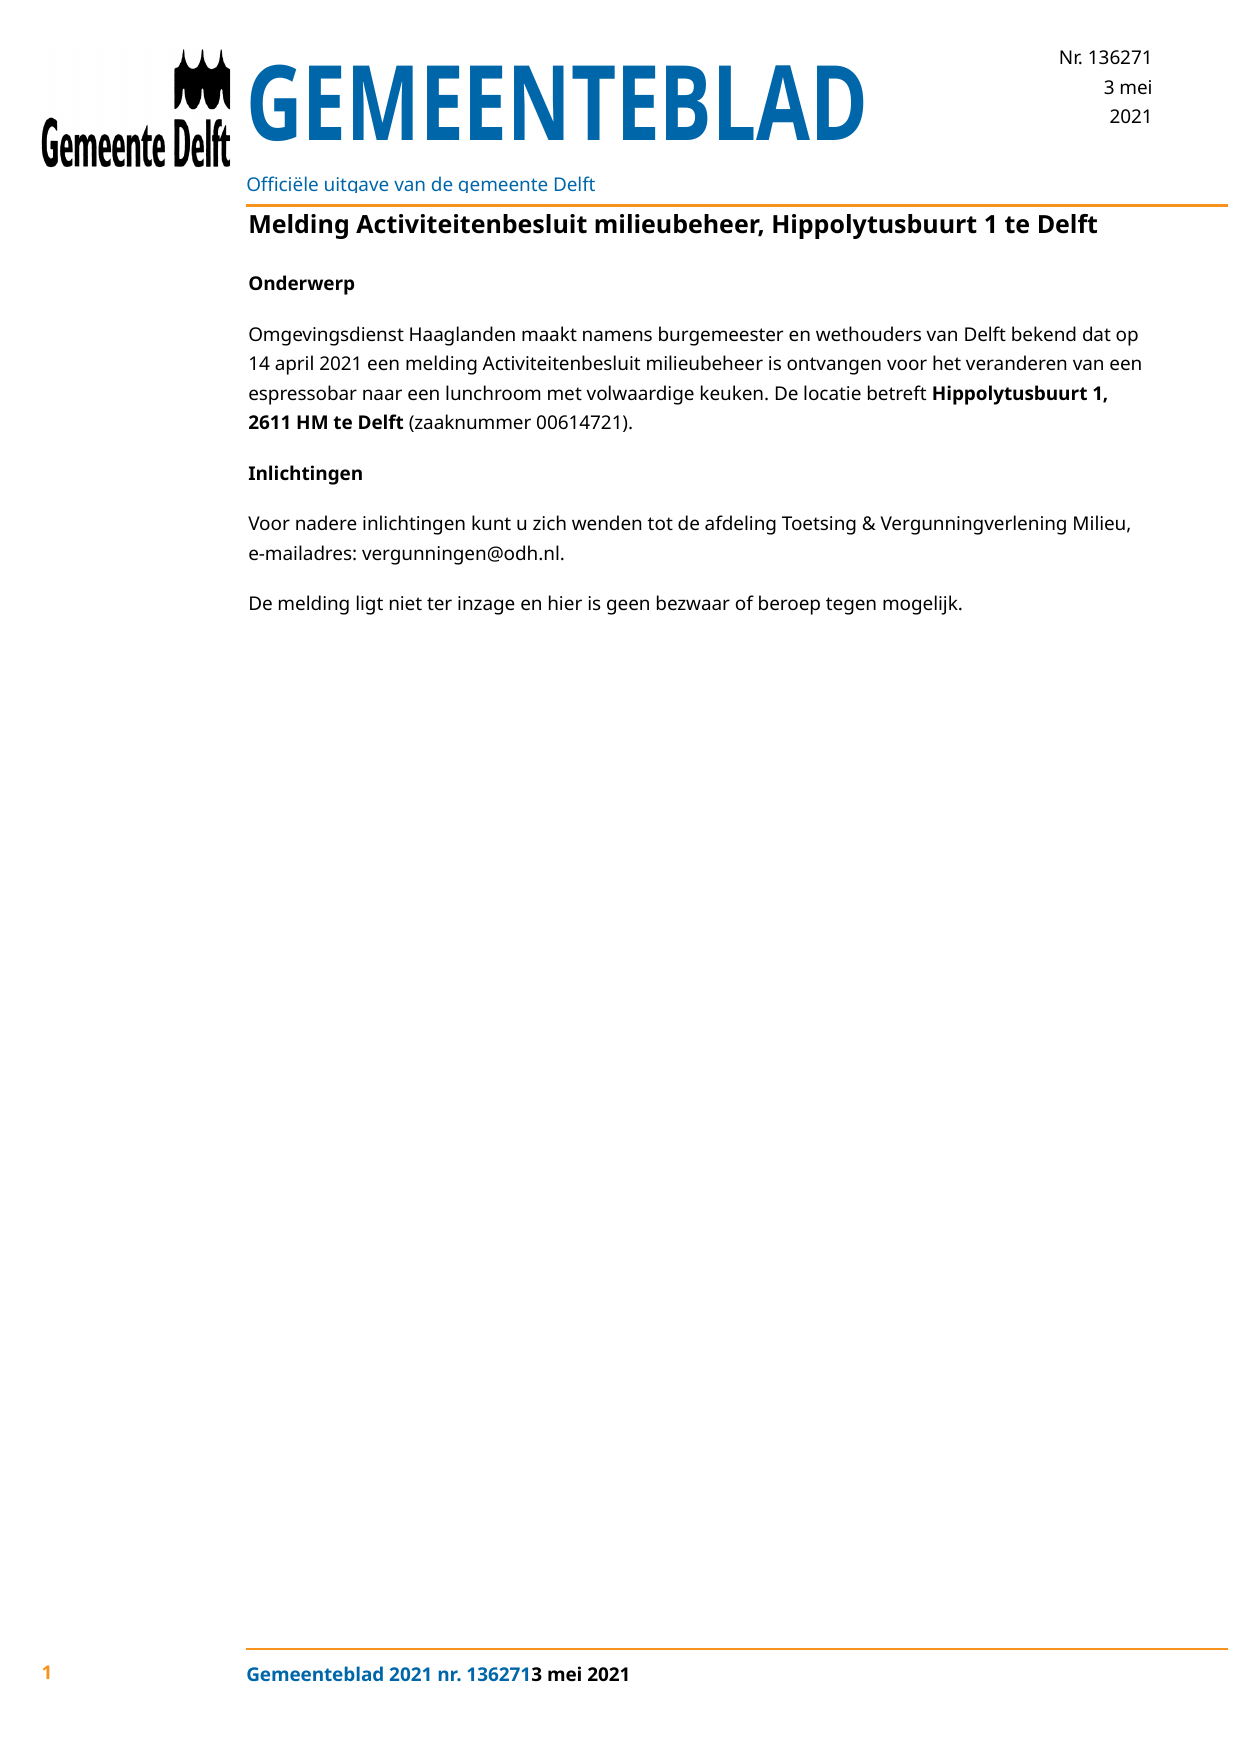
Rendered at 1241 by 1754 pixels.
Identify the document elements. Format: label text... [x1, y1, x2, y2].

text Inlichtingen [248, 460, 1152, 486]
text De melding ligt niet ter inzage en hier is geen bezwaar of beroep tegen mogelijk. [248, 590, 1152, 616]
text Onderwerp [248, 270, 1152, 296]
text Omgevingsdienst Haaglanden maakt namens burgemeester en wethouders van Delft bekend dat op 14 april 2021 een melding Activiteitenbesluit milieubeheer is ontvangen voor het veranderen van een espressobar naar een lunchroom met volwaardige keuken. De locatie betreft Hippolytusbuurt 1, 2611 HM te Delft (zaaknummer 00614721). [248, 321, 1152, 435]
text Melding Activiteitenbesluit milieubeheer, Hippolytusbuurt 1 te Delft [248, 207, 1152, 241]
text Voor nadere inlichtingen kunt u zich wenden tot de afdeling Toetsing & Vergunningverlening Milieu, e-mailadres: vergunningen@odh.nl. [248, 510, 1152, 566]
picture [41, 47, 231, 172]
